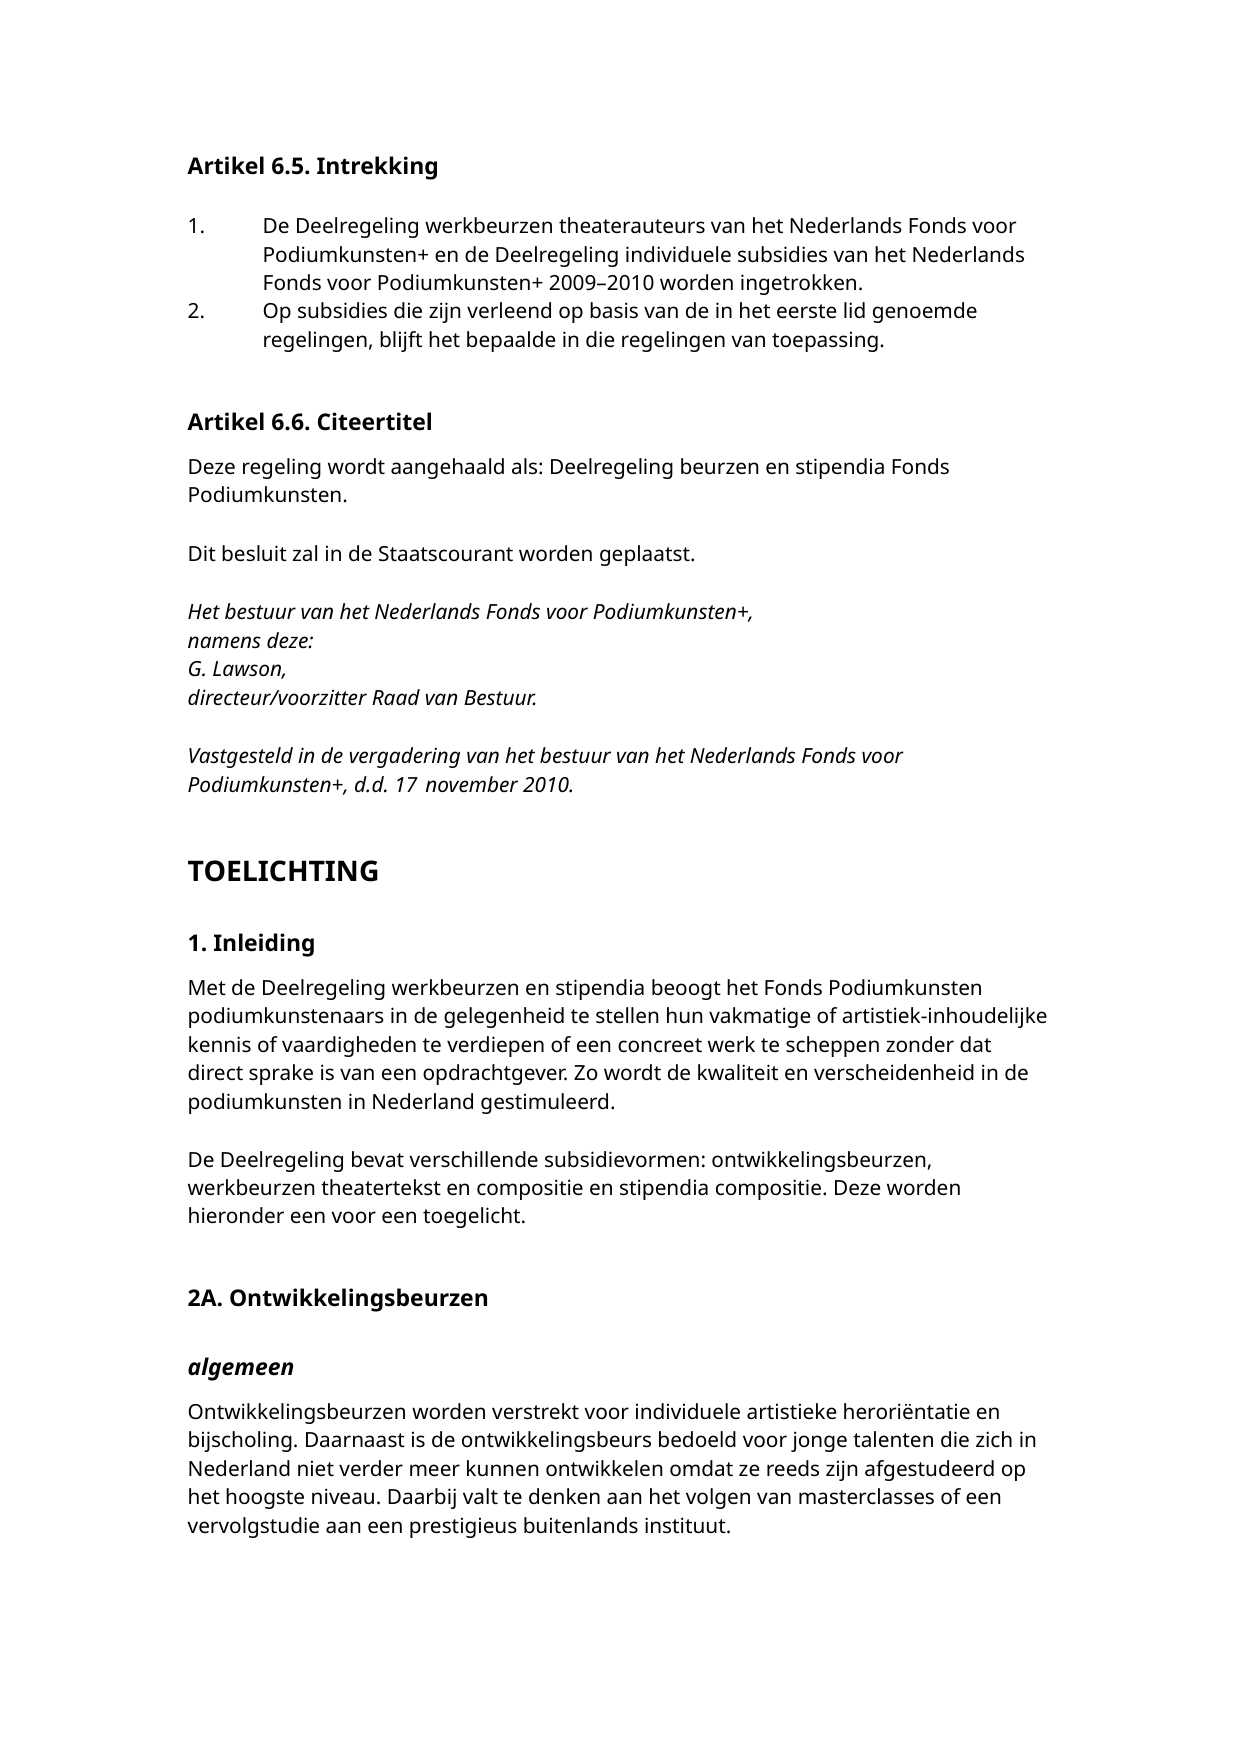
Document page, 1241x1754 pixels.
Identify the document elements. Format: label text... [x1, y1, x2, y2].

text Ontwikkelingsbeurzen worden verstrekt voor individuele artistieke heroriëntatie en bijscholing. Daarnaast is de ontwikkelingsbeurs bedoeld voor jonge talenten die zich in Nederland niet verder meer kunnen ontwikkelen omdat ze reeds zijn afgestudeerd op het hoogste niveau. Daarbij valt te denken aan het volgen van masterclasses of een vervolgstudie aan een prestigieus buitenlands instituut. [187, 1397, 1053, 1539]
text Deze regeling wordt aangehaald als: Deelregeling beurzen en stipendia Fonds Podiumkunsten. [187, 452, 1053, 509]
text De Deelregeling bevat verschillende subsidievormen: ontwikkelingsbeurzen, werkbeurzen theatertekst en compositie en stipendia compositie. Deze worden hieronder een voor een toegelicht. [187, 1145, 1053, 1230]
text namens deze: [187, 626, 1053, 654]
subtitle Artikel 6.5. Intrekking [187, 150, 1053, 181]
text Met de Deelregeling werkbeurzen en stipendia beoogt het Fonds Podiumkunsten podiumkunstenaars in de gelegenheid te stellen hun vakmatige of artistiek-inhoudelijke kennis of vaardigheden te verdiepen of een concreet werk te scheppen zonder dat direct sprake is van een opdrachtgever. Zo wordt de kwaliteit en verscheidenheid in de podiumkunsten in Nederland gestimuleerd. [187, 973, 1053, 1115]
subtitle 1. Inleiding [187, 927, 1053, 958]
list Op subsidies die zijn verleend op basis van de in het eerste lid genoemde regelingen, blijft het bepaalde in die regelingen van toepassing. [187, 297, 1053, 353]
text Het bestuur van het Nederlands Fonds voor Podiumkunsten+, [187, 597, 1053, 626]
list De Deelregeling werkbeurzen theaterauteurs van het Nederlands Fonds voor Podiumkunsten+ en de Deelregeling individuele subsidies van het Nederlands Fonds voor Podiumkunsten+ 2009–2010 worden ingetrokken. [187, 211, 1053, 297]
subtitle TOELICHTING [187, 851, 1053, 889]
subtitle 2A. Ontwikkelingsbeurzen [187, 1282, 1053, 1313]
subtitle Artikel 6.6. Citeertitel [187, 406, 1053, 437]
text directeur/voorzitter Raad van Bestuur. [187, 683, 1053, 711]
text Dit besluit zal in de Staatscourant worden geplaatst. [187, 539, 1053, 567]
text G. Lawson, [187, 654, 1053, 683]
subtitle algemeen [187, 1351, 1053, 1382]
text Vastgesteld in de vergadering van het bestuur van het Nederlands Fonds voor Podiumkunsten+, d.d. 17 november 2010. [187, 741, 1053, 798]
